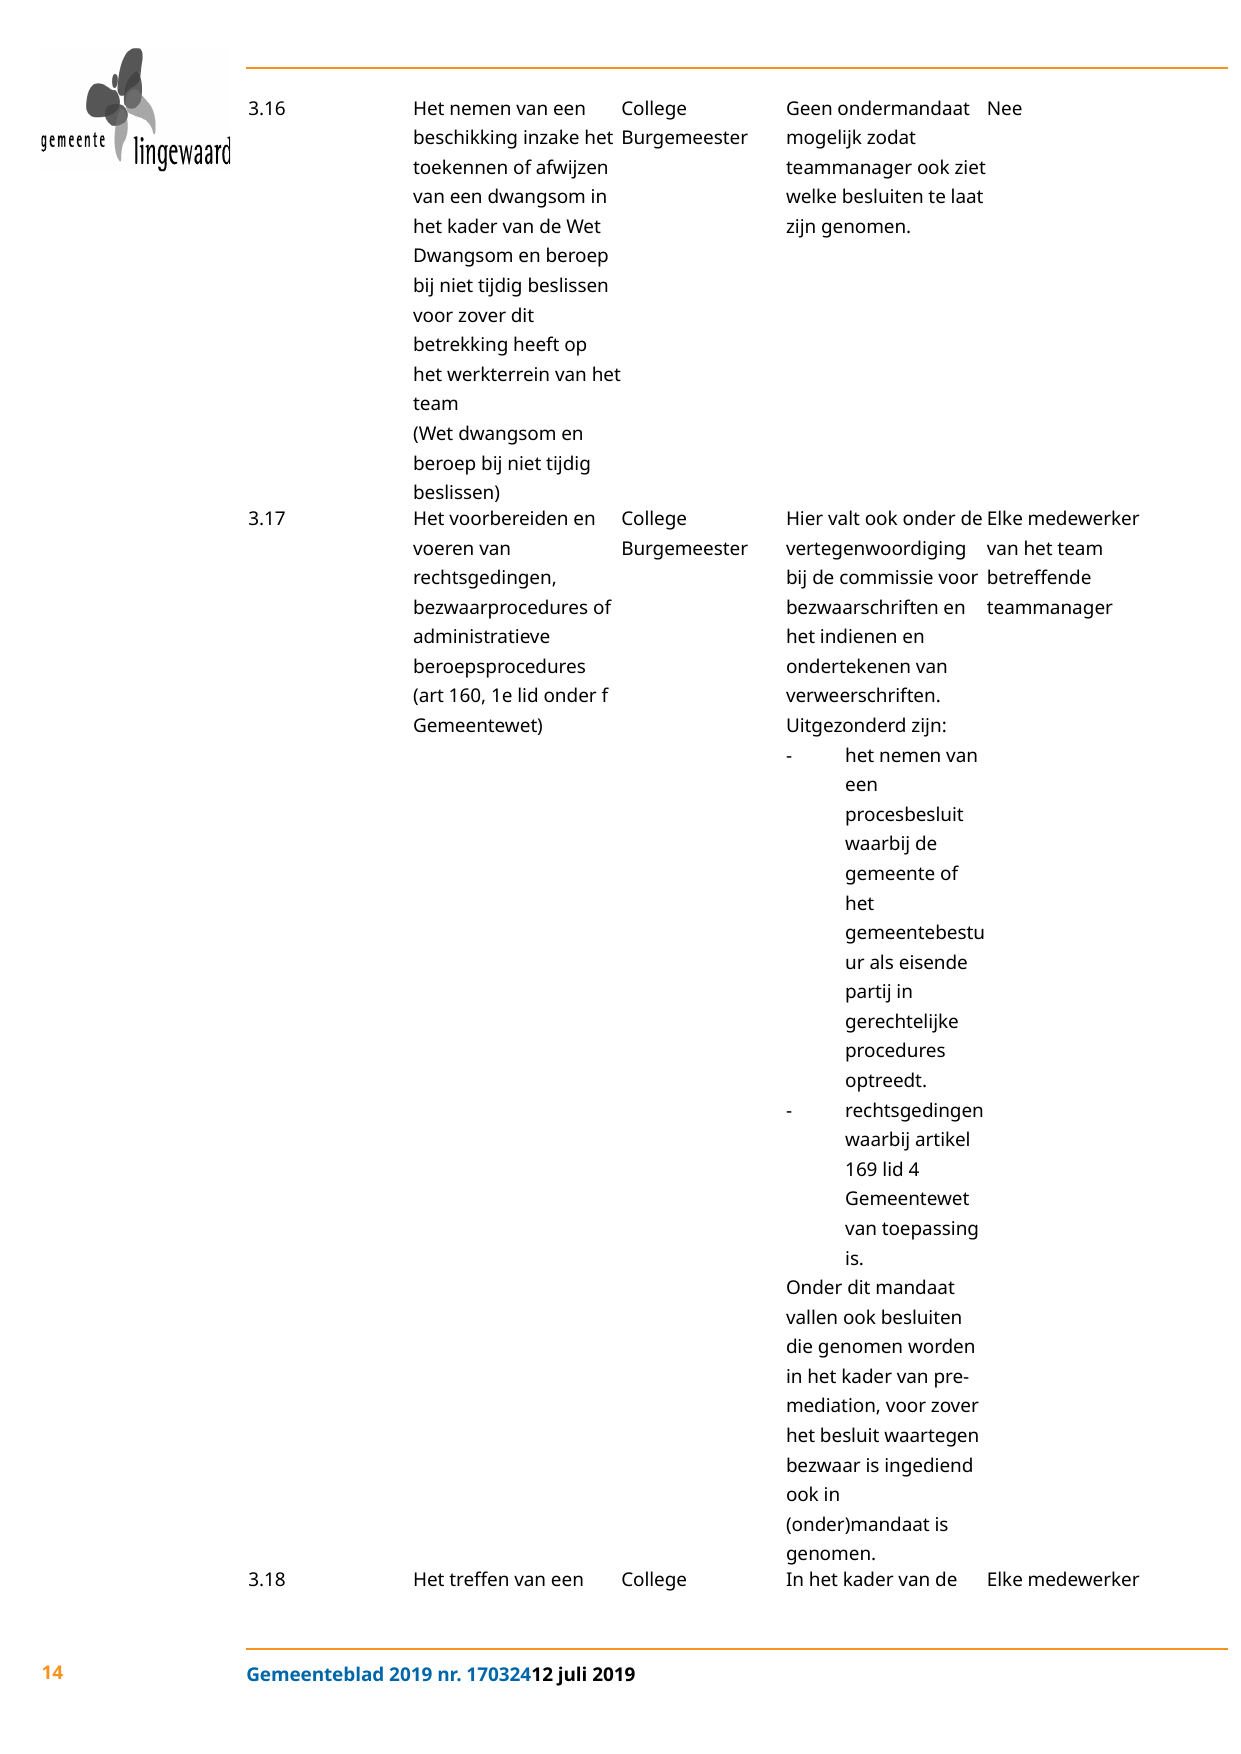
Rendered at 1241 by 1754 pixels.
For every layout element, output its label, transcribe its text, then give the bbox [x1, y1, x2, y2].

table_cell Hier valt ook onder de vertegenwoordiging bij de commissie voor bezwaarschriften en het indienen en ondertekenen van verweerschriften. Uitgezonderd zijn: het nemen van een procesbesluit waarbij de gemeente of het gemeentebestuur als eisende partij in gerechtelijke procedures optreedt. rechtsgedingen waarbij artikel 169 lid 4 Gemeentewet van toepassing is. Onder dit mandaat vallen ook besluiten die genomen worden in het kader van pre-mediation, voor zover het besluit waartegen bezwaar is ingediend ook in (onder)mandaat is genomen. [786, 505, 987, 1566]
table_cell Elke medewerker [987, 1566, 1152, 1592]
table_cell Het treffen van een [413, 1566, 621, 1592]
table_cell In het kader van de [786, 1566, 987, 1592]
table_cell College Burgemeester [621, 505, 786, 1566]
table_cell Het voorbereiden en voeren van rechtsgedingen, bezwaarprocedures of administratieve beroepsprocedures (art 160, 1e lid onder f Gemeentewet) [413, 505, 621, 1566]
table_cell 3.17 [248, 505, 413, 1566]
table_cell 3.18 [248, 1566, 413, 1592]
table_cell College [621, 1566, 786, 1592]
table_cell Elke medewerker van het team betreffende teammanager [987, 505, 1152, 1566]
table_cell Geen ondermandaat mogelijk zodat teammanager ook ziet welke besluiten te laat zijn genomen. [786, 95, 987, 505]
table_cell 3.16 [248, 95, 413, 505]
table_cell College Burgemeester [621, 95, 786, 505]
table_cell Nee [987, 95, 1152, 505]
picture [41, 47, 231, 172]
table_cell Het nemen van een beschikking inzake het toekennen of afwijzen van een dwangsom in het kader van de Wet Dwangsom en beroep bij niet tijdig beslissen voor zover dit betrekking heeft op het werkterrein van het team (Wet dwangsom en beroep bij niet tijdig beslissen) [413, 95, 621, 505]
